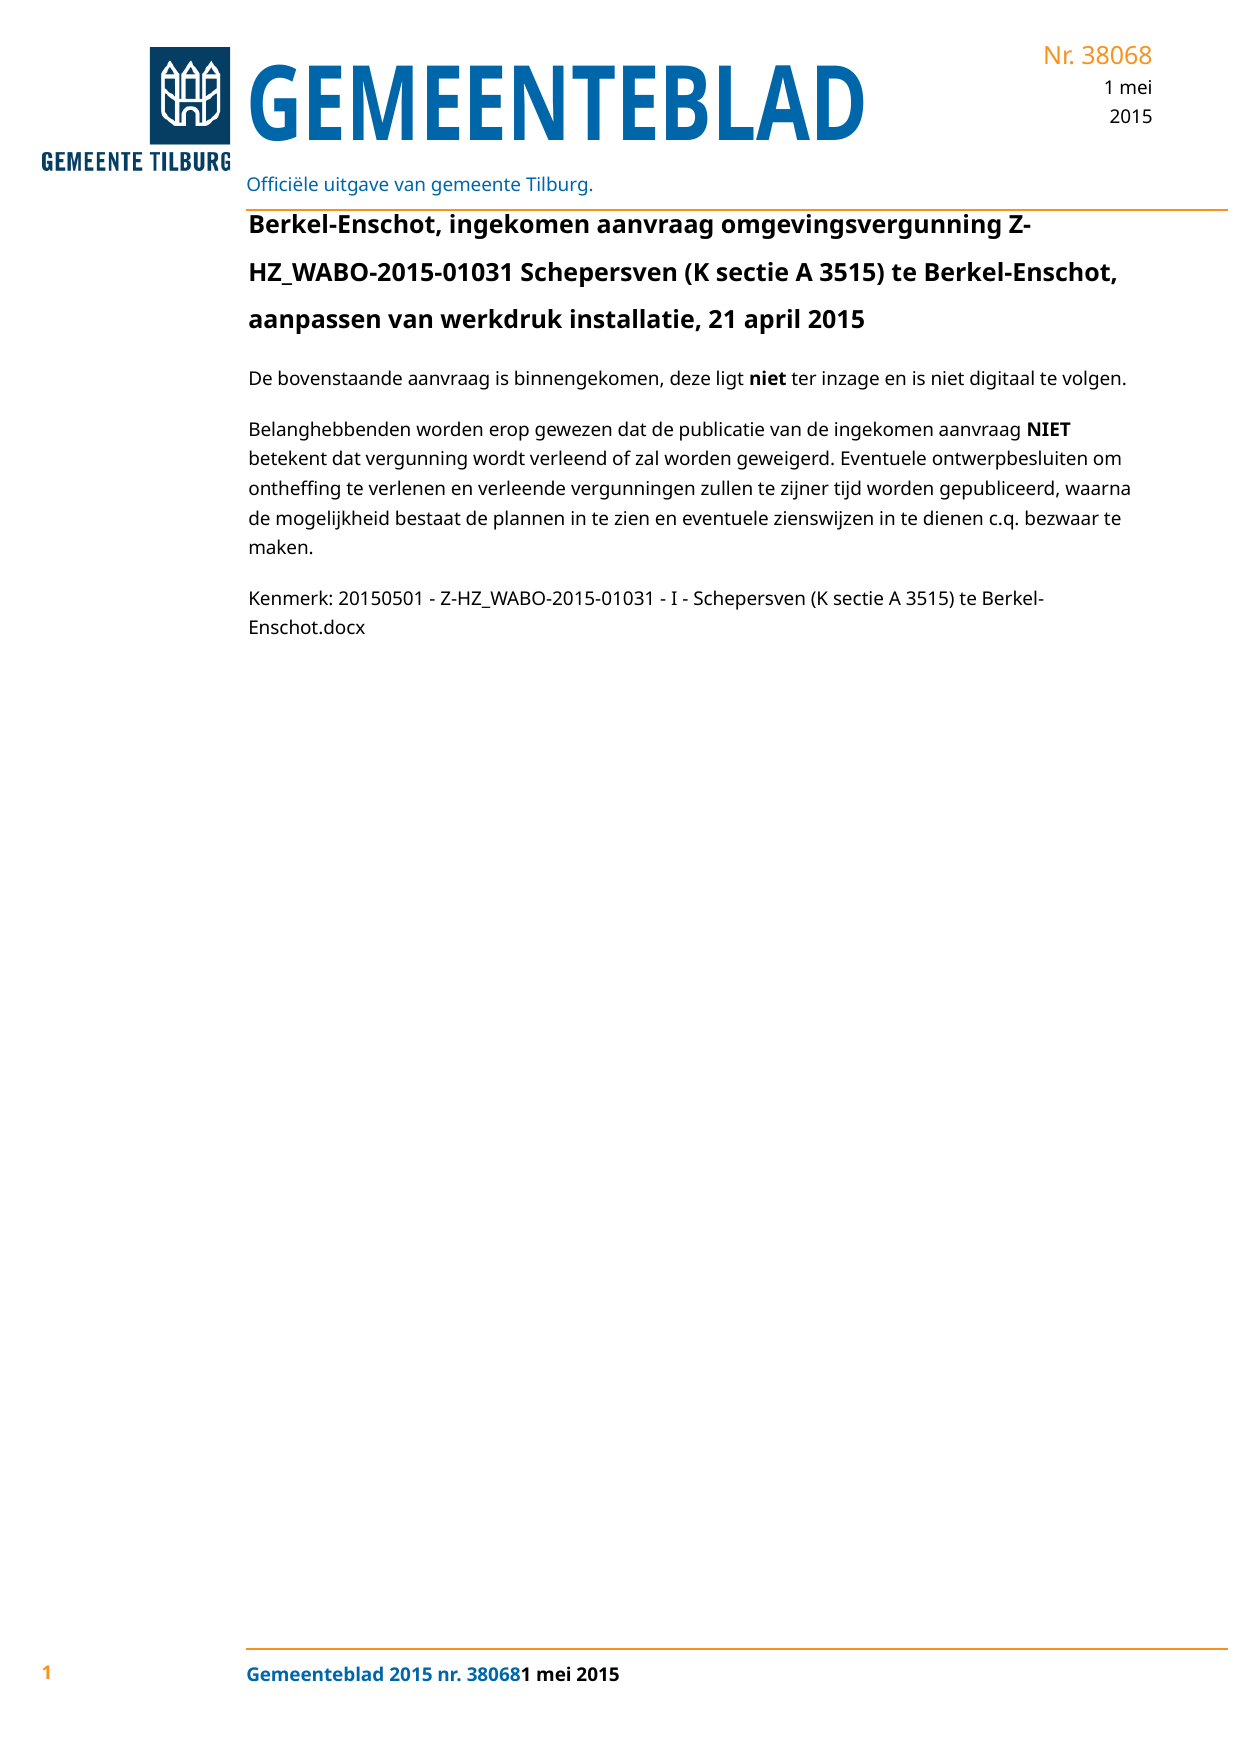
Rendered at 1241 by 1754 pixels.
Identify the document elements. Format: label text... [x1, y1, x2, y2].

text Kenmerk: 20150501 - Z-HZ_WABO-2015-01031 - I - Schepersven (K sectie A 3515) te Berkel-Enschot.docx [248, 585, 1152, 640]
picture [41, 47, 231, 172]
text Belanghebbenden worden erop gewezen dat de publicatie van de ingekomen aanvraag NIET betekent dat vergunning wordt verleend of zal worden geweigerd. Eventuele ontwerpbesluiten om ontheffing te verlenen en verleende vergunningen zullen te zijner tijd worden gepubliceerd, waarna de mogelijkheid bestaat de plannen in te zien en eventuele zienswijzen in te dienen c.q. bezwaar te maken. [248, 416, 1152, 560]
text Berkel-Enschot, ingekomen aanvraag omgevingsvergunning Z-HZ_WABO-2015-01031 Schepersven (K sectie A 3515) te Berkel-Enschot, aanpassen van werkdruk installatie, 21 april 2015 [248, 211, 1152, 336]
text De bovenstaande aanvraag is binnengekomen, deze ligt niet ter inzage en is niet digitaal te volgen. [248, 366, 1152, 391]
